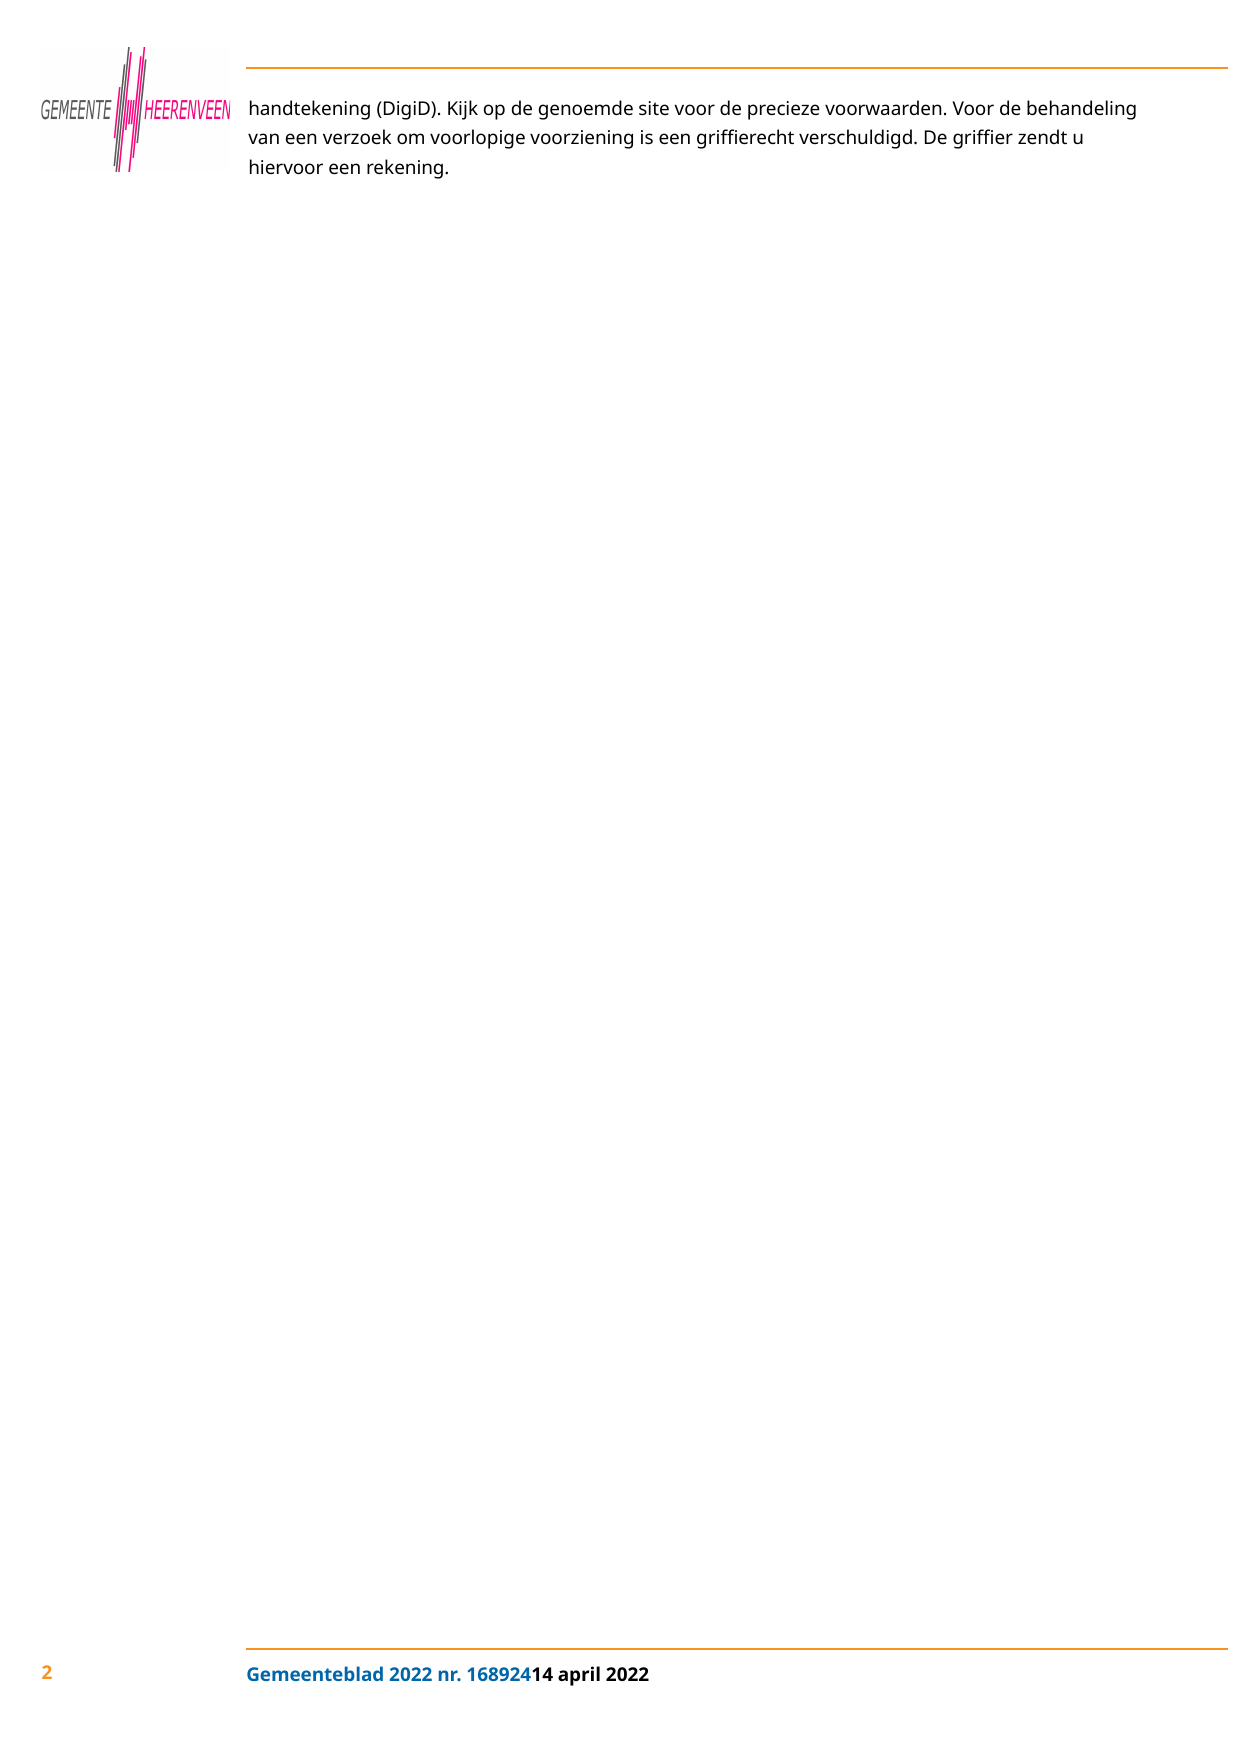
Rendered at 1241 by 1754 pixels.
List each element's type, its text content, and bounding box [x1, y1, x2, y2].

picture [41, 47, 231, 172]
text handtekening (DigiD). Kijk op de genoemde site voor de precieze voorwaarden. Voor de behandeling van een verzoek om voorlopige voorziening is een griffierecht verschuldigd. De griffier zendt u hiervoor een rekening. [248, 95, 1152, 180]
